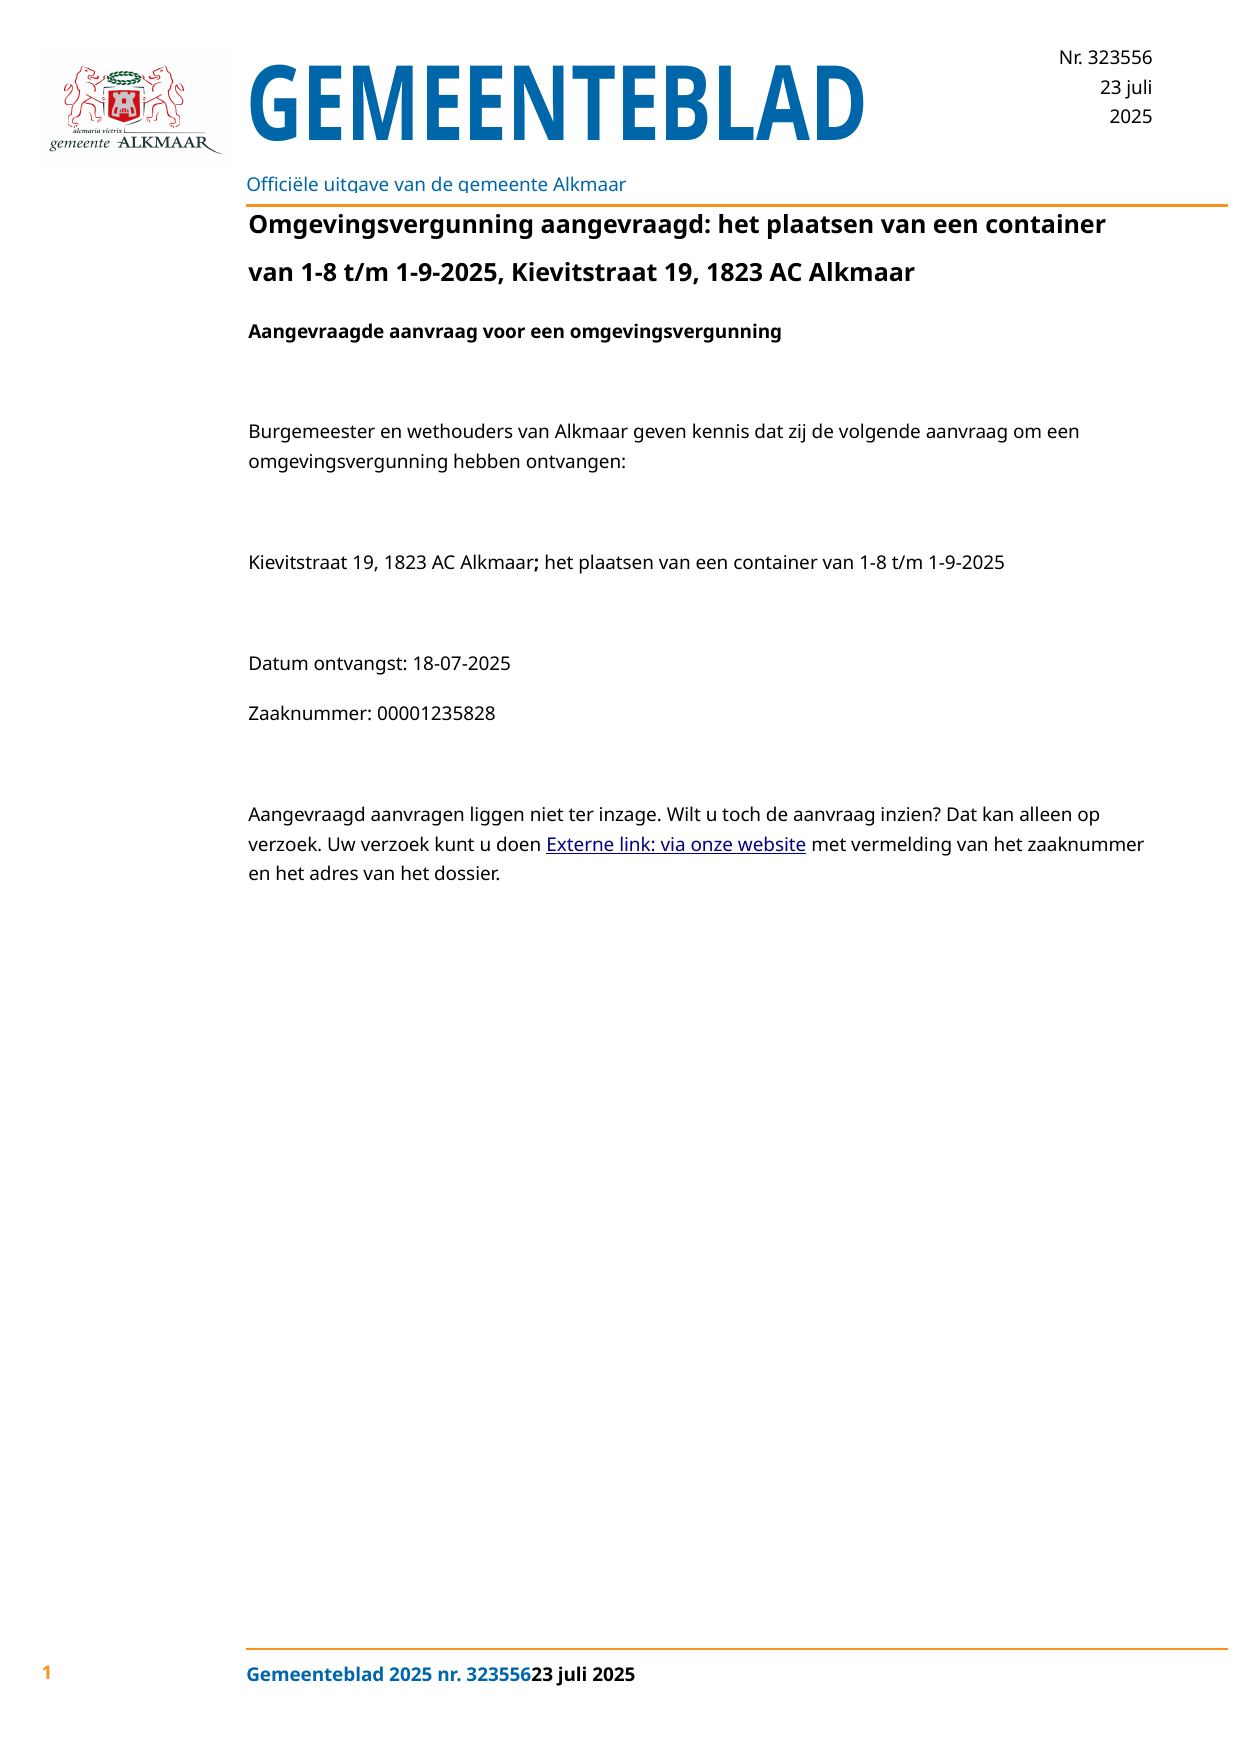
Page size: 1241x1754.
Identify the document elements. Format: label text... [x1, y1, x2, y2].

picture [41, 47, 231, 172]
text Aangevraagde aanvraag voor een omgevingsvergunning [248, 318, 1152, 344]
text Kievitstraat 19, 1823 AC Alkmaar; het plaatsen van een container van 1-8 t/m 1-9-2025 [248, 549, 1152, 575]
text Aangevraagd aanvragen liggen niet ter inzage. Wilt u toch de aanvraag inzien? Dat kan alleen op verzoek. Uw verzoek kunt u doen Externe link: via onze website met vermelding van het zaaknummer en het adres van het dossier. [248, 801, 1152, 886]
text Zaaknummer: 00001235828 [248, 700, 1152, 726]
text Datum ontvangst: 18-07-2025 [248, 650, 1152, 676]
text Burgemeester en wethouders van Alkmaar geven kennis dat zij de volgende aanvraag om een omgevingsvergunning hebben ontvangen: [248, 419, 1152, 474]
text Omgevingsvergunning aangevraagd: het plaatsen van een container van 1-8 t/m 1-9-2025, Kievitstraat 19, 1823 AC Alkmaar [248, 207, 1152, 288]
